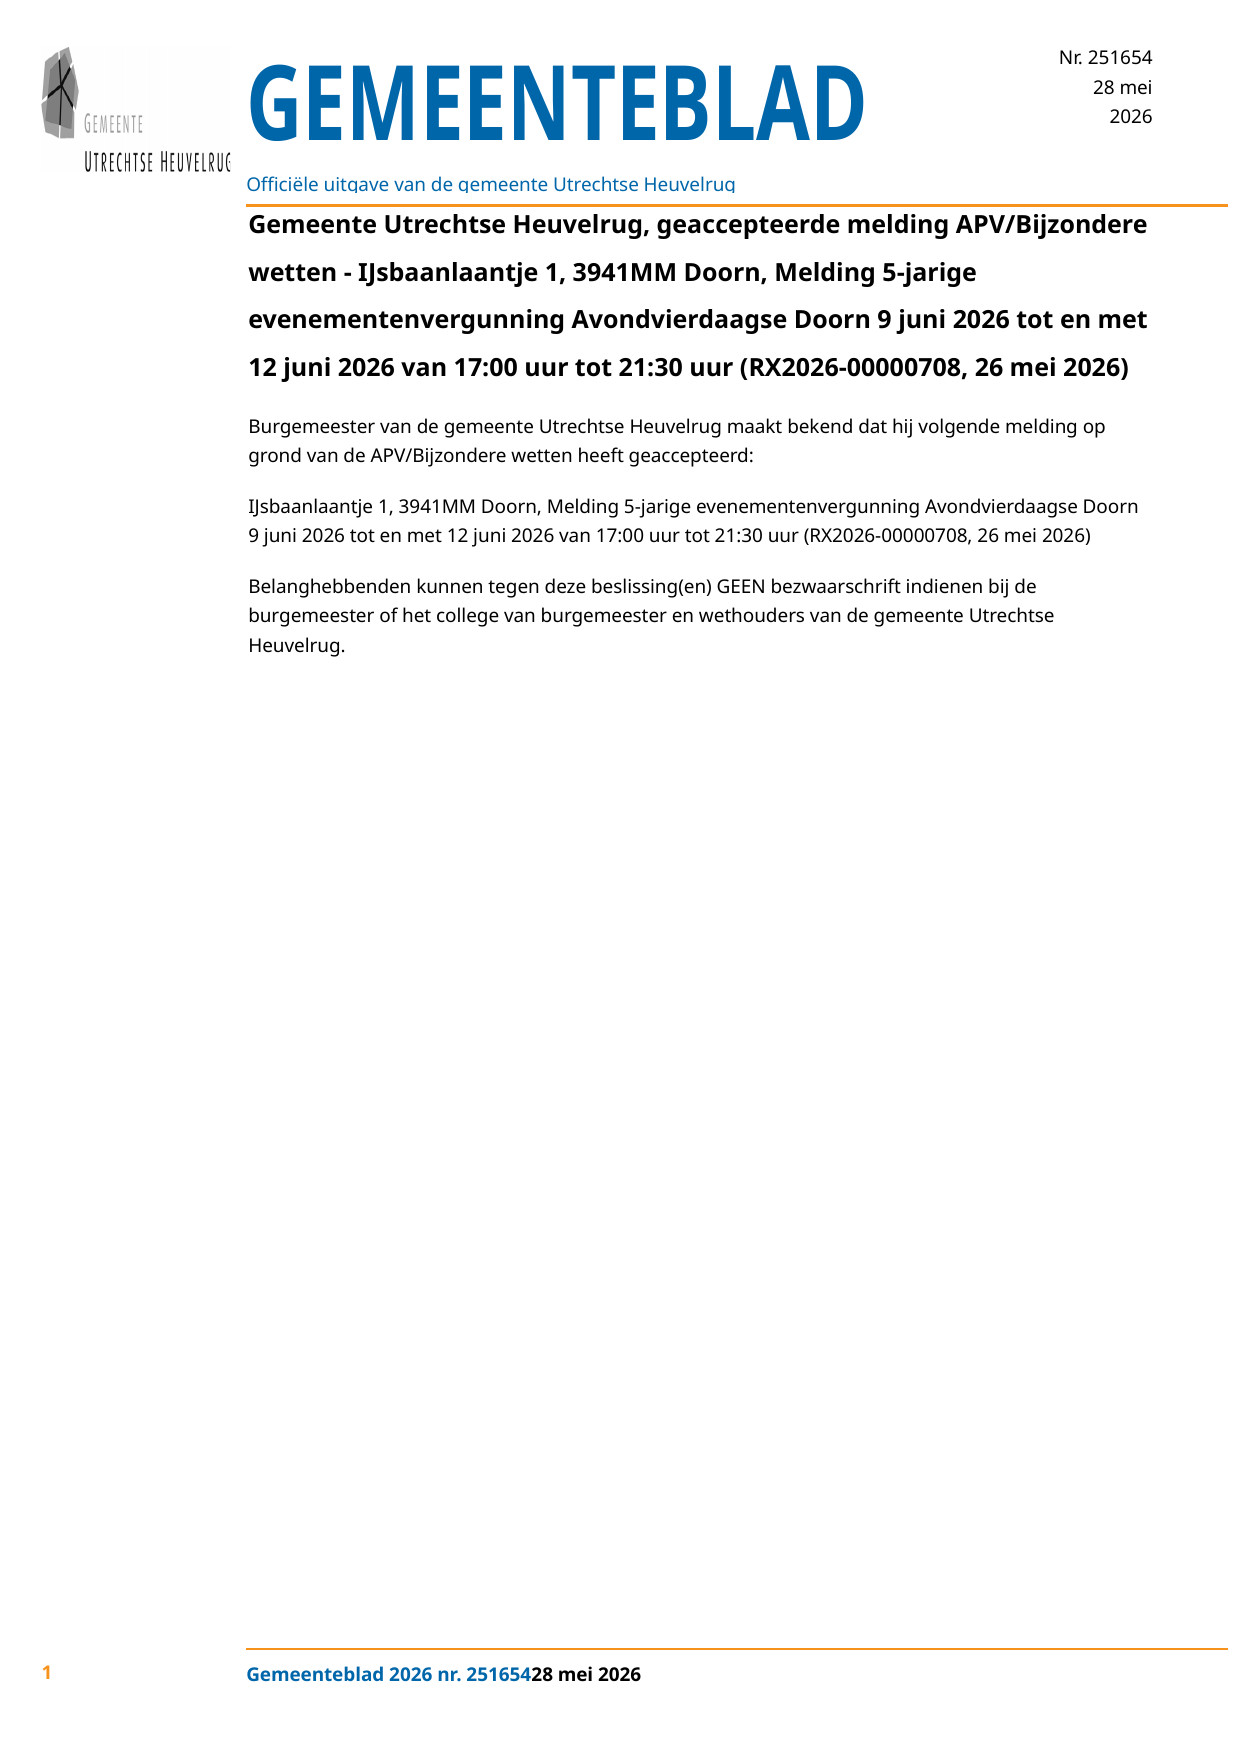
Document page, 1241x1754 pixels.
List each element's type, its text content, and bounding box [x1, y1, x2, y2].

text Burgemeester van de gemeente Utrechtse Heuvelrug maakt bekend dat hij volgende melding op grond van de APV/Bijzondere wetten heeft geaccepteerd: [248, 413, 1152, 468]
text Belanghebbenden kunnen tegen deze beslissing(en) GEEN bezwaarschrift indienen bij de burgemeester of het college van burgemeester en wethouders van de gemeente Utrechtse Heuvelrug. [248, 573, 1152, 658]
text Gemeente Utrechtse Heuvelrug, geaccepteerde melding APV/Bijzondere wetten - IJsbaanlaantje 1, 3941MM Doorn, Melding 5-jarige evenementenvergunning Avondvierdaagse Doorn 9 juni 2026 tot en met 12 juni 2026 van 17:00 uur tot 21:30 uur (RX2026-00000708, 26 mei 2026) [248, 207, 1152, 384]
picture [41, 47, 231, 172]
text IJsbaanlaantje 1, 3941MM Doorn, Melding 5-jarige evenementenvergunning Avondvierdaagse Doorn 9 juni 2026 tot en met 12 juni 2026 van 17:00 uur tot 21:30 uur (RX2026-00000708, 26 mei 2026) [248, 493, 1152, 548]
